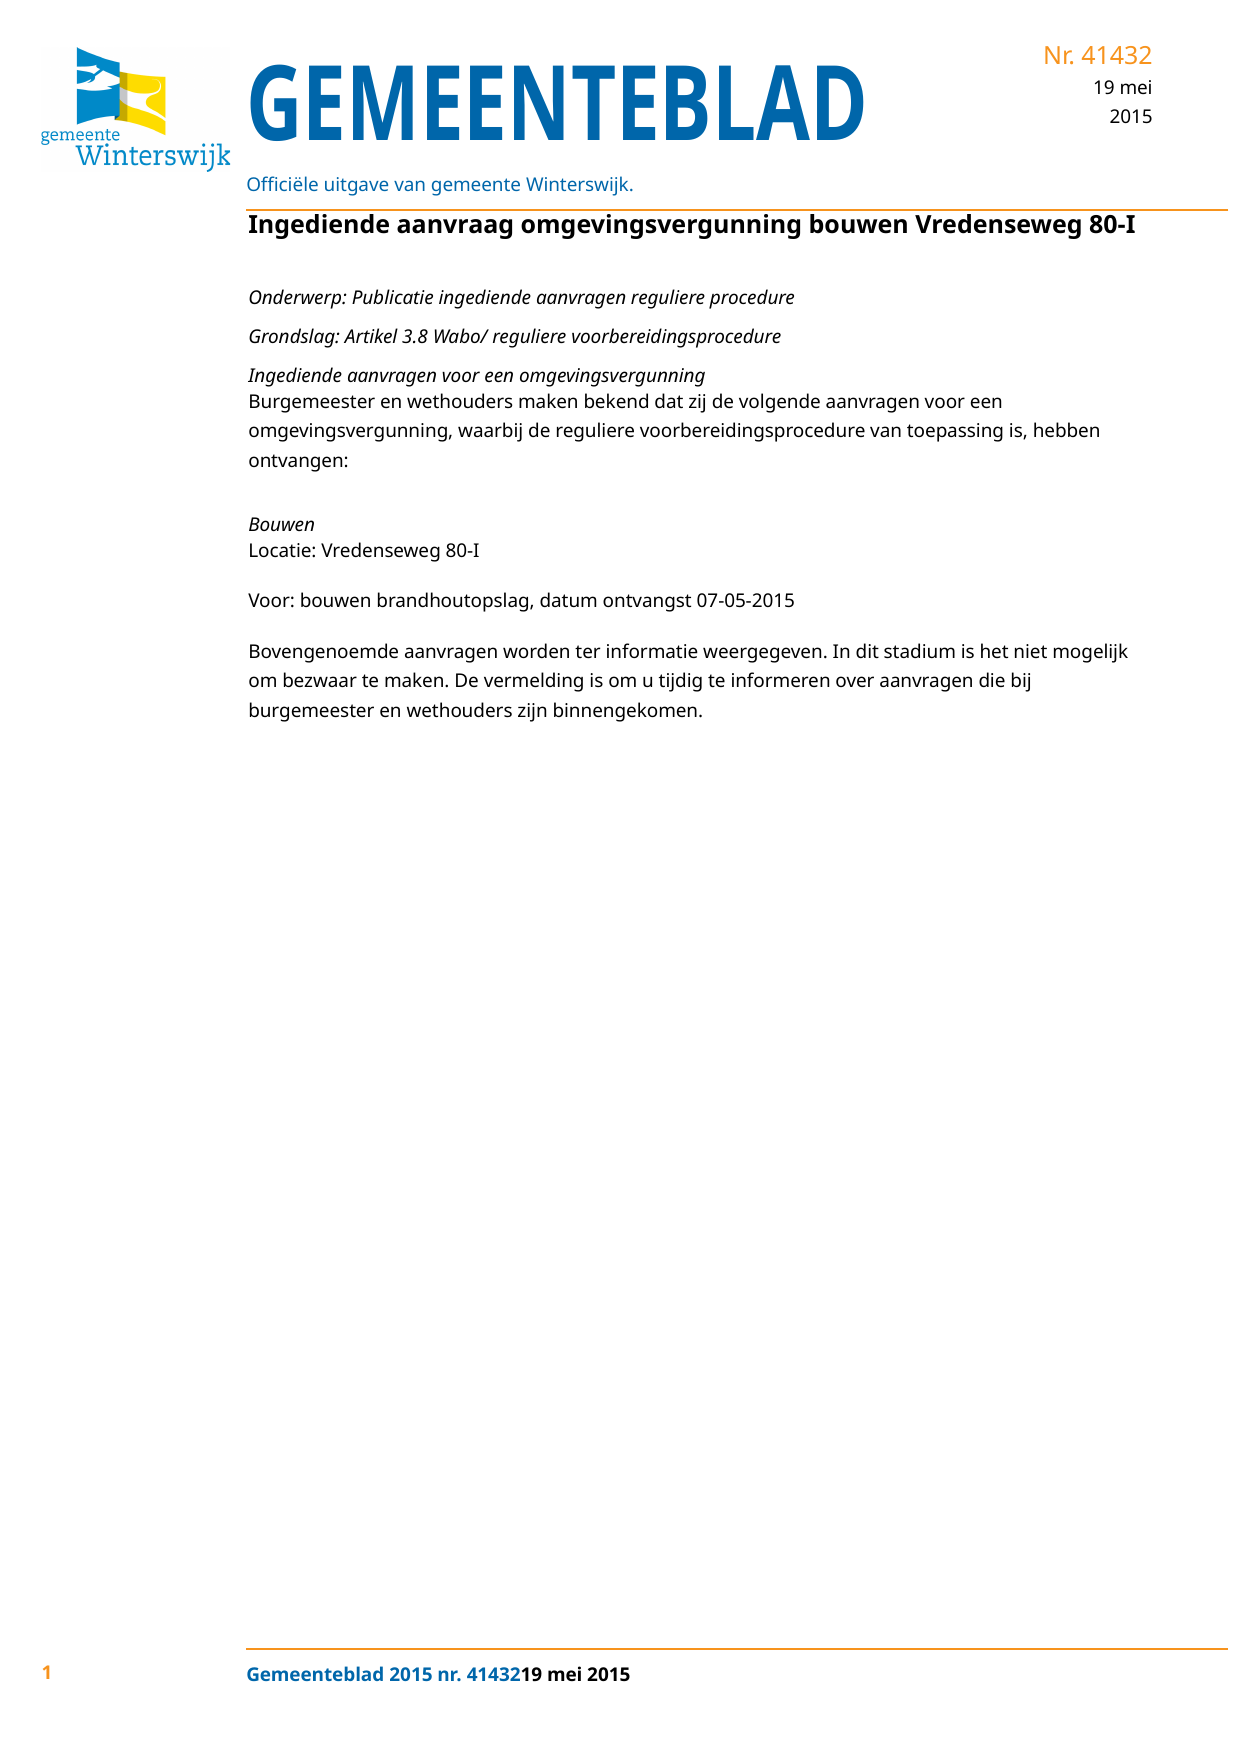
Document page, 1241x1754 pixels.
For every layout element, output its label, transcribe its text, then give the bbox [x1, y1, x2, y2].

text Burgemeester en wethouders maken bekend dat zij de volgende aanvragen voor een omgevingsvergunning, waarbij de reguliere voorbereidingsprocedure van toepassing is, hebben ontvangen: [248, 388, 1152, 473]
text Voor: bouwen brandhoutopslag, datum ontvangst 07-05-2015 [248, 587, 1152, 613]
text Grondslag: Artikel 3.8 Wabo/ reguliere voorbereidingsprocedure [248, 323, 1152, 349]
text Locatie: Vredenseweg 80-I [248, 537, 1152, 563]
picture [41, 47, 231, 172]
text Ingediende aanvraag omgevingsvergunning bouwen Vredenseweg 80-I [248, 211, 1152, 241]
text Bouwen [248, 511, 1152, 537]
text Ingediende aanvragen voor een omgevingsvergunning [248, 362, 1152, 388]
text Onderwerp: Publicatie ingediende aanvragen reguliere procedure [248, 284, 1152, 309]
text Bovengenoemde aanvragen worden ter informatie weergegeven. In dit stadium is het niet mogelijk om bezwaar te maken. De vermelding is om u tijdig te informeren over aanvragen die bij burgemeester en wethouders zijn binnengekomen. [248, 638, 1152, 723]
picture [225, 153, 231, 162]
